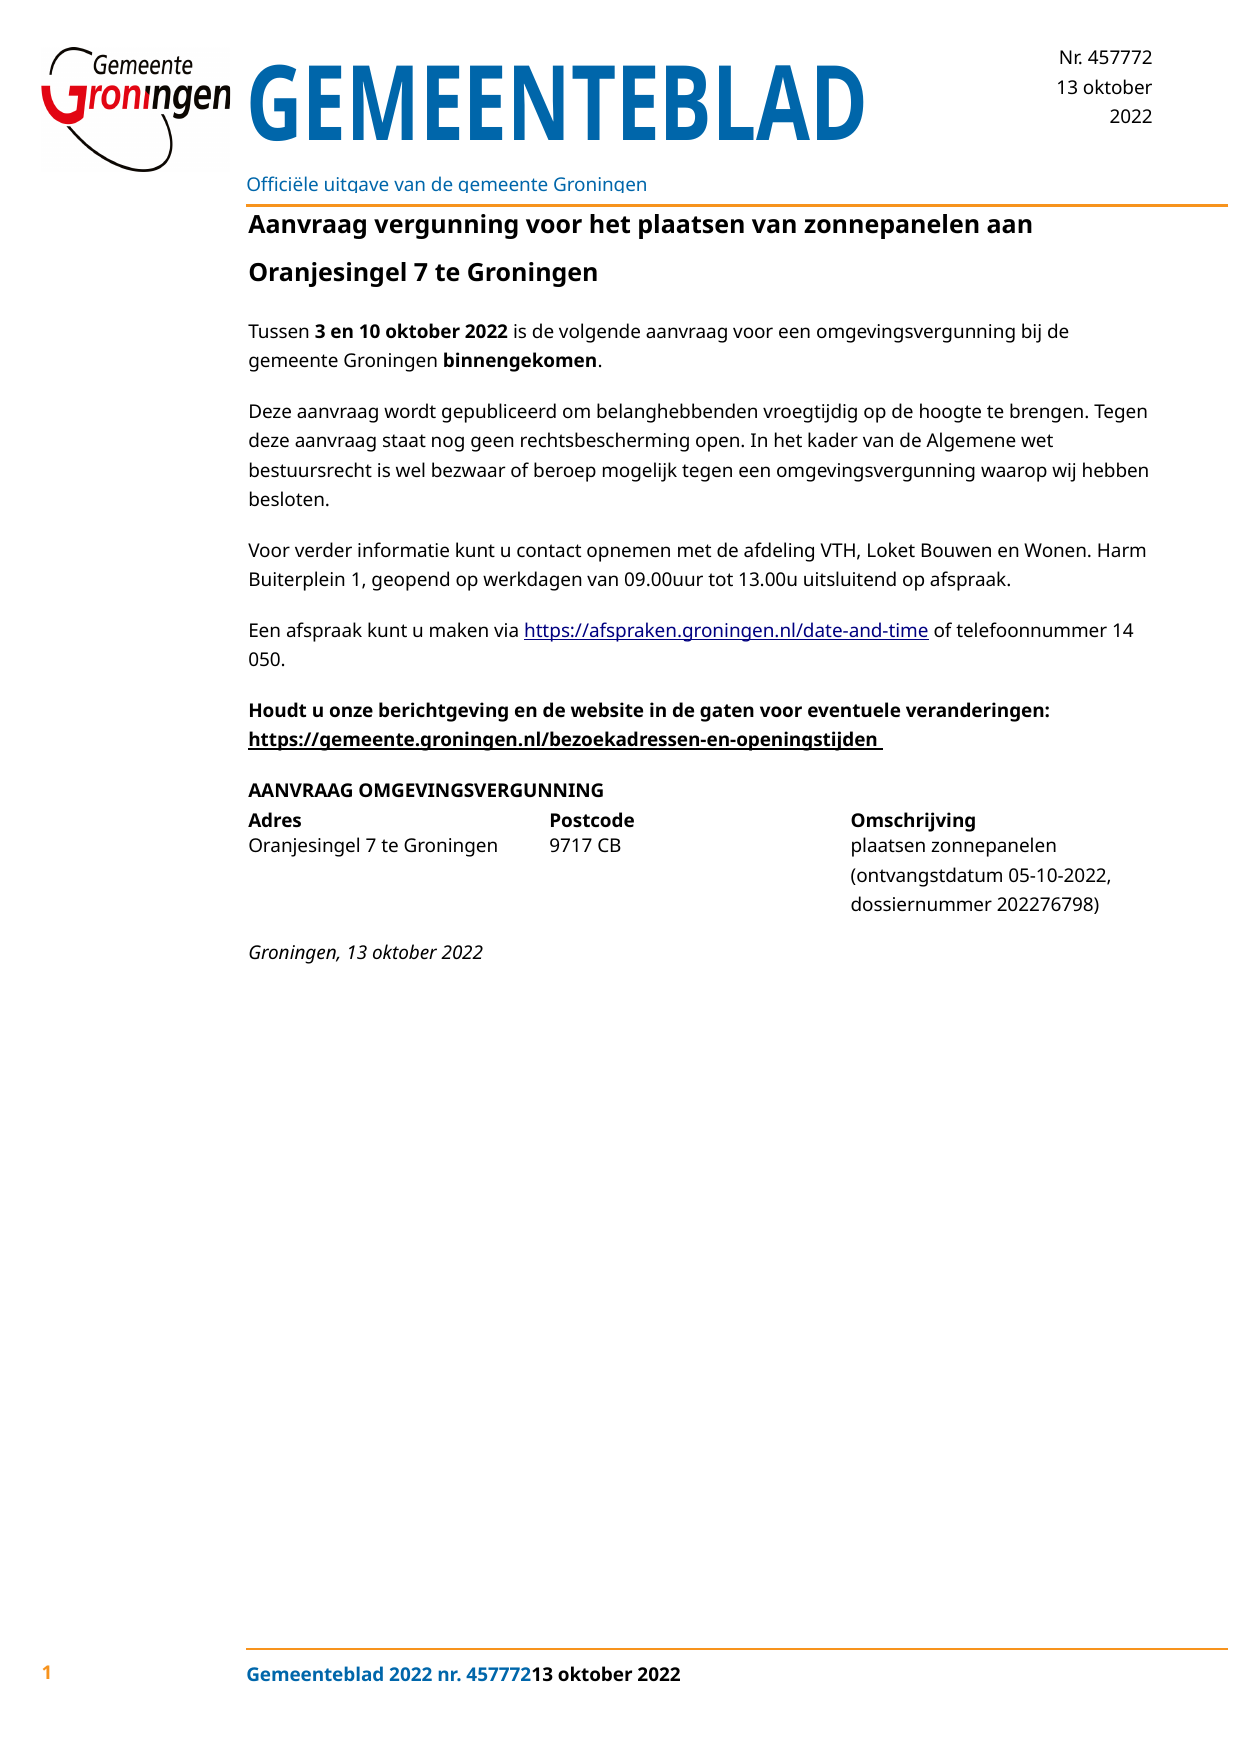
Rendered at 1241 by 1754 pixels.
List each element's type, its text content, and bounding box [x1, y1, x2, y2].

picture [41, 47, 231, 172]
table_header Postcode [549, 807, 850, 832]
text Een afspraak kunt u maken via https://afspraken.groningen.nl/date-and-time of telefoonnummer 14 050. [248, 617, 1152, 672]
table_cell plaatsen zonnepanelen (ontvangstdatum 05-10-2022, dossiernummer 202276798) [850, 833, 1152, 917]
text Groningen, 13 oktober 2022 [248, 939, 1152, 964]
table_header Adres [248, 807, 549, 832]
text Houdt u onze berichtgeving en de website in de gaten voor eventuele veranderingen: https://gemeente.groningen.nl/bezoekadressen-en-openingstijden [248, 697, 1152, 752]
text Tussen 3 en 10 oktober 2022 is de volgende aanvraag voor een omgevingsvergunning bij de gemeente Groningen binnengekomen. [248, 318, 1152, 373]
table_cell 9717 CB [549, 833, 850, 917]
table_cell Oranjesingel 7 te Groningen [248, 833, 549, 917]
table_header Omschrijving [850, 807, 1152, 832]
text Deze aanvraag wordt gepubliceerd om belanghebbenden vroegtijdig op de hoogte te brengen. Tegen deze aanvraag staat nog geen rechtsbescherming open. In het kader van de Algemene wet bestuursrecht is wel bezwaar of beroep mogelijk tegen een omgevingsvergunning waarop wij hebben besloten. [248, 398, 1152, 512]
text AANVRAAG OMGEVINGSVERGUNNING [248, 777, 1152, 803]
text Voor verder informatie kunt u contact opnemen met de afdeling VTH, Loket Bouwen en Wonen. Harm Buiterplein 1, geopend op werkdagen van 09.00uur tot 13.00u uitsluitend op afspraak. [248, 537, 1152, 592]
text Aanvraag vergunning voor het plaatsen van zonnepanelen aan Oranjesingel 7 te Groningen [248, 207, 1152, 288]
